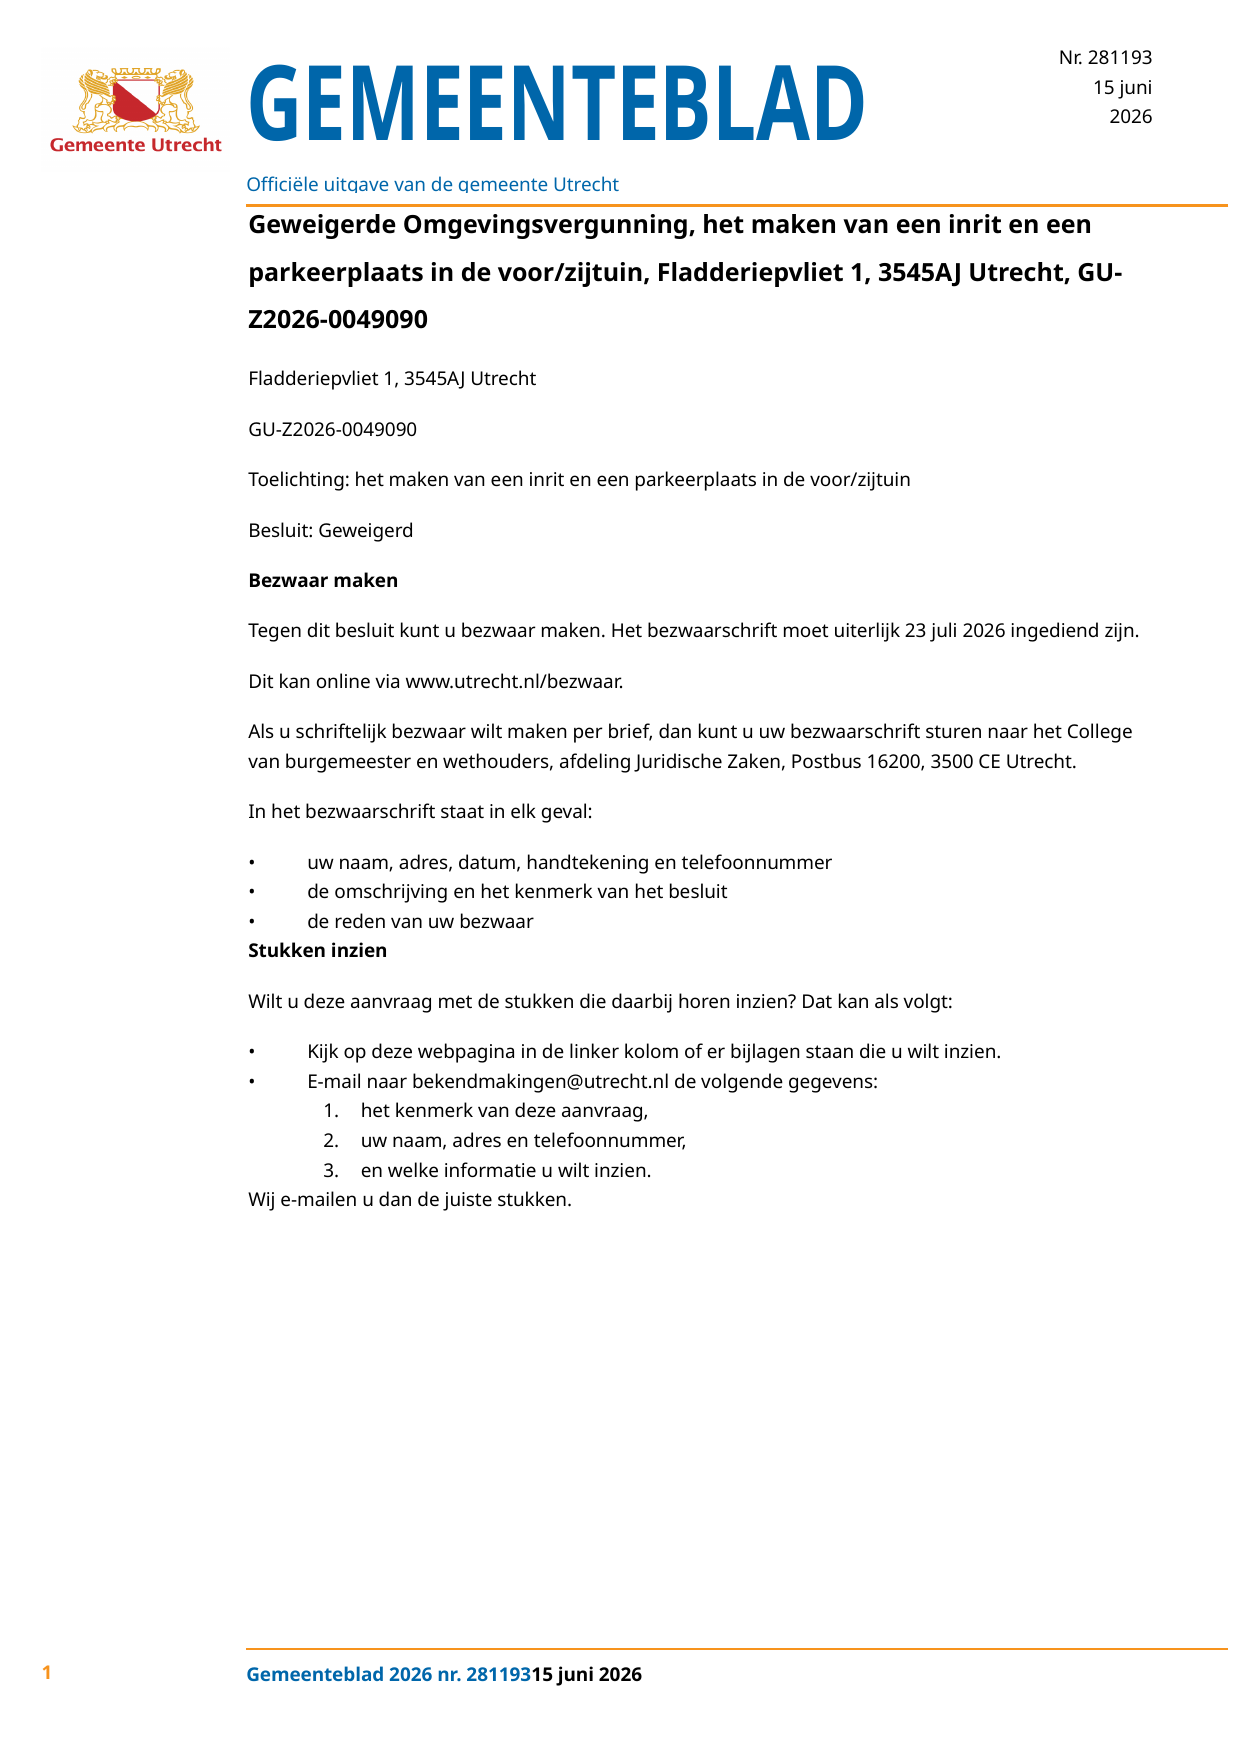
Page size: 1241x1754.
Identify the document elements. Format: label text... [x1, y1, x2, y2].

list het kenmerk van deze aanvraag, [323, 1098, 1152, 1123]
text Tegen dit besluit kunt u bezwaar maken. Het bezwaarschrift moet uiterlijk 23 juli 2026 ingediend zijn. [248, 618, 1152, 643]
list E-mail naar bekendmakingen@utrecht.nl de volgende gegevens: [248, 1068, 1152, 1094]
text Besluit: Geweigerd [248, 517, 1152, 542]
list de reden van uw bezwaar [248, 908, 1152, 934]
list uw naam, adres en telefoonnummer, [323, 1127, 1152, 1153]
text Als u schriftelijk bezwaar wilt maken per brief, dan kunt u uw bezwaarschrift sturen naar het College van burgemeester en wethouders, afdeling Juridische Zaken, Postbus 16200, 3500 CE Utrecht. [248, 718, 1152, 774]
text Geweigerde Omgevingsvergunning, het maken van een inrit en een parkeerplaats in de voor/zijtuin, Fladderiepvliet 1, 3545AJ Utrecht, GU-Z2026-0049090 [248, 207, 1152, 336]
list uw naam, adres, datum, handtekening en telefoonnummer [248, 849, 1152, 874]
text Dit kan online via www.utrecht.nl/bezwaar. [248, 668, 1152, 694]
text In het bezwaarschrift staat in elk geval: [248, 798, 1152, 824]
text Wilt u deze aanvraag met de stukken die daarbij horen inzien? Dat kan als volgt: [248, 988, 1152, 1014]
text Bezwaar maken [248, 567, 1152, 593]
text GU-Z2026-0049090 [248, 416, 1152, 442]
text Fladderiepvliet 1, 3545AJ Utrecht [248, 366, 1152, 391]
text Toelichting: het maken van een inrit en een parkeerplaats in de voor/zijtuin [248, 466, 1152, 492]
picture [41, 47, 231, 172]
list Kijk op deze webpagina in de linker kolom of er bijlagen staan die u wilt inzien. [248, 1038, 1152, 1064]
text Stukken inzien [248, 938, 1152, 963]
text Wij e-mailen u dan de juiste stukken. [248, 1186, 1152, 1212]
list en welke informatie u wilt inzien. [323, 1157, 1152, 1182]
list de omschrijving en het kenmerk van het besluit [248, 878, 1152, 904]
